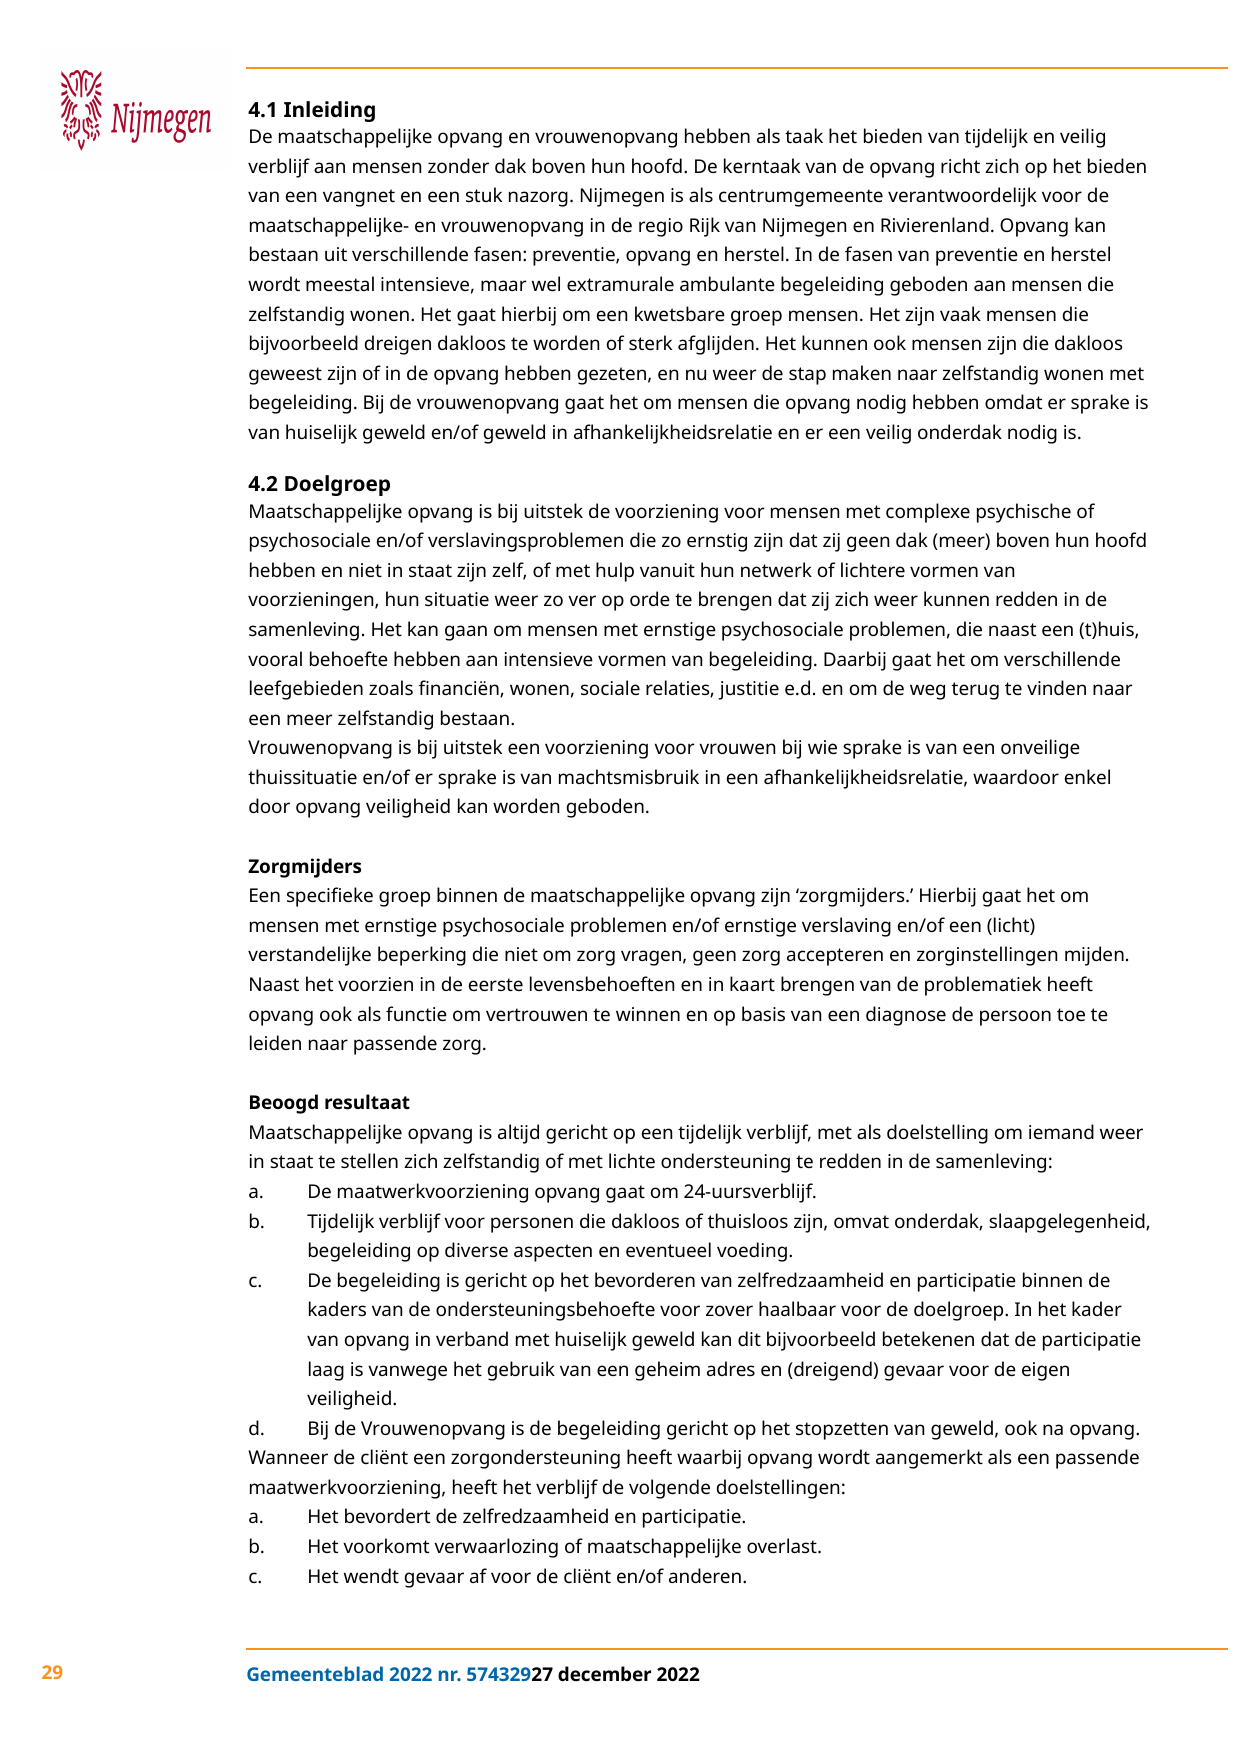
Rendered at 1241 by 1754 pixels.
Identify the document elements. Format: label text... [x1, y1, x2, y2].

list Het bevordert de zelfredzaamheid en participatie. [248, 1504, 1152, 1529]
text Maatschappelijke opvang is bij uitstek de voorziening voor mensen met complexe psychische of psychosociale en/of verslavingsproblemen die zo ernstig zijn dat zij geen dak (meer) boven hun hoofd hebben en niet in staat zijn zelf, of met hulp vanuit hun netwerk of lichtere vormen van voorzieningen, hun situatie weer zo ver op orde te brengen dat zij zich weer kunnen redden in de samenleving. Het kan gaan om mensen met ernstige psychosociale problemen, die naast een (t)huis, vooral behoefte hebben aan intensieve vormen van begeleiding. Daarbij gaat het om verschillende leefgebieden zoals financiën, wonen, sociale relaties, justitie e.d. en om de weg terug te vinden naar een meer zelfstandig bestaan. [248, 498, 1152, 731]
text Beoogd resultaat [248, 1089, 1152, 1115]
list Tijdelijk verblijf voor personen die dakloos of thuisloos zijn, omvat onderdak, slaapgelegenheid, begeleiding op diverse aspecten en eventueel voeding. [248, 1208, 1152, 1263]
text 4.1 Inleiding [248, 95, 1152, 123]
text Vrouwenopvang is bij uitstek een voorziening voor vrouwen bij wie sprake is van een onveilige thuissituatie en/of er sprake is van machtsmisbruik in een afhankelijkheidsrelatie, waardoor enkel door opvang veiligheid kan worden geboden. [248, 734, 1152, 819]
picture [41, 47, 231, 172]
list De begeleiding is gericht op het bevorderen van zelfredzaamheid en participatie binnen de kaders van de ondersteuningsbehoefte voor zover haalbaar voor de doelgroep. In het kader van opvang in verband met huiselijk geweld kan dit bijvoorbeeld betekenen dat de participatie laag is vanwege het gebruik van een geheim adres en (dreigend) gevaar voor de eigen veiligheid. [248, 1267, 1152, 1411]
list Het wendt gevaar af voor de cliënt en/of anderen. [248, 1563, 1152, 1589]
text 4.2 Doelgroep [248, 469, 1152, 498]
list Het voorkomt verwaarlozing of maatschappelijke overlast. [248, 1533, 1152, 1559]
text Maatschappelijke opvang is altijd gericht op een tijdelijk verblijf, met als doelstelling om iemand weer in staat te stellen zich zelfstandig of met lichte ondersteuning te redden in de samenleving: [248, 1119, 1152, 1174]
text Een specifieke groep binnen de maatschappelijke opvang zijn ‘zorgmijders.’ Hierbij gaat het om mensen met ernstige psychosociale problemen en/of ernstige verslaving en/of een (licht) verstandelijke beperking die niet om zorg vragen, geen zorg accepteren en zorginstellingen mijden. Naast het voorzien in de eerste levensbehoeften en in kaart brengen van de problematiek heeft opvang ook als functie om vertrouwen te winnen en op basis van een diagnose de persoon toe te leiden naar passende zorg. [248, 882, 1152, 1056]
text Zorgmijders [248, 853, 1152, 879]
list Bij de Vrouwenopvang is de begeleiding gericht op het stopzetten van geweld, ook na opvang. [248, 1415, 1152, 1441]
list De maatwerkvoorziening opvang gaat om 24-uursverblijf. [248, 1178, 1152, 1204]
text De maatschappelijke opvang en vrouwenopvang hebben als taak het bieden van tijdelijk en veilig verblijf aan mensen zonder dak boven hun hoofd. De kerntaak van de opvang richt zich op het bieden van een vangnet en een stuk nazorg. Nijmegen is als centrumgemeente verantwoordelijk voor de maatschappelijke- en vrouwenopvang in de regio Rijk van Nijmegen en Rivierenland. Opvang kan bestaan uit verschillende fasen: preventie, opvang en herstel. In de fasen van preventie en herstel wordt meestal intensieve, maar wel extramurale ambulante begeleiding geboden aan mensen die zelfstandig wonen. Het gaat hierbij om een kwetsbare groep mensen. Het zijn vaak mensen die bijvoorbeeld dreigen dakloos te worden of sterk afglijden. Het kunnen ook mensen zijn die dakloos geweest zijn of in de opvang hebben gezeten, en nu weer de stap maken naar zelfstandig wonen met begeleiding. Bij de vrouwenopvang gaat het om mensen die opvang nodig hebben omdat er sprake is van huiselijk geweld en/of geweld in afhankelijkheidsrelatie en er een veilig onderdak nodig is. [248, 123, 1152, 445]
text Wanneer de cliënt een zorgondersteuning heeft waarbij opvang wordt aangemerkt als een passende maatwerkvoorziening, heeft het verblijf de volgende doelstellingen: [248, 1444, 1152, 1500]
